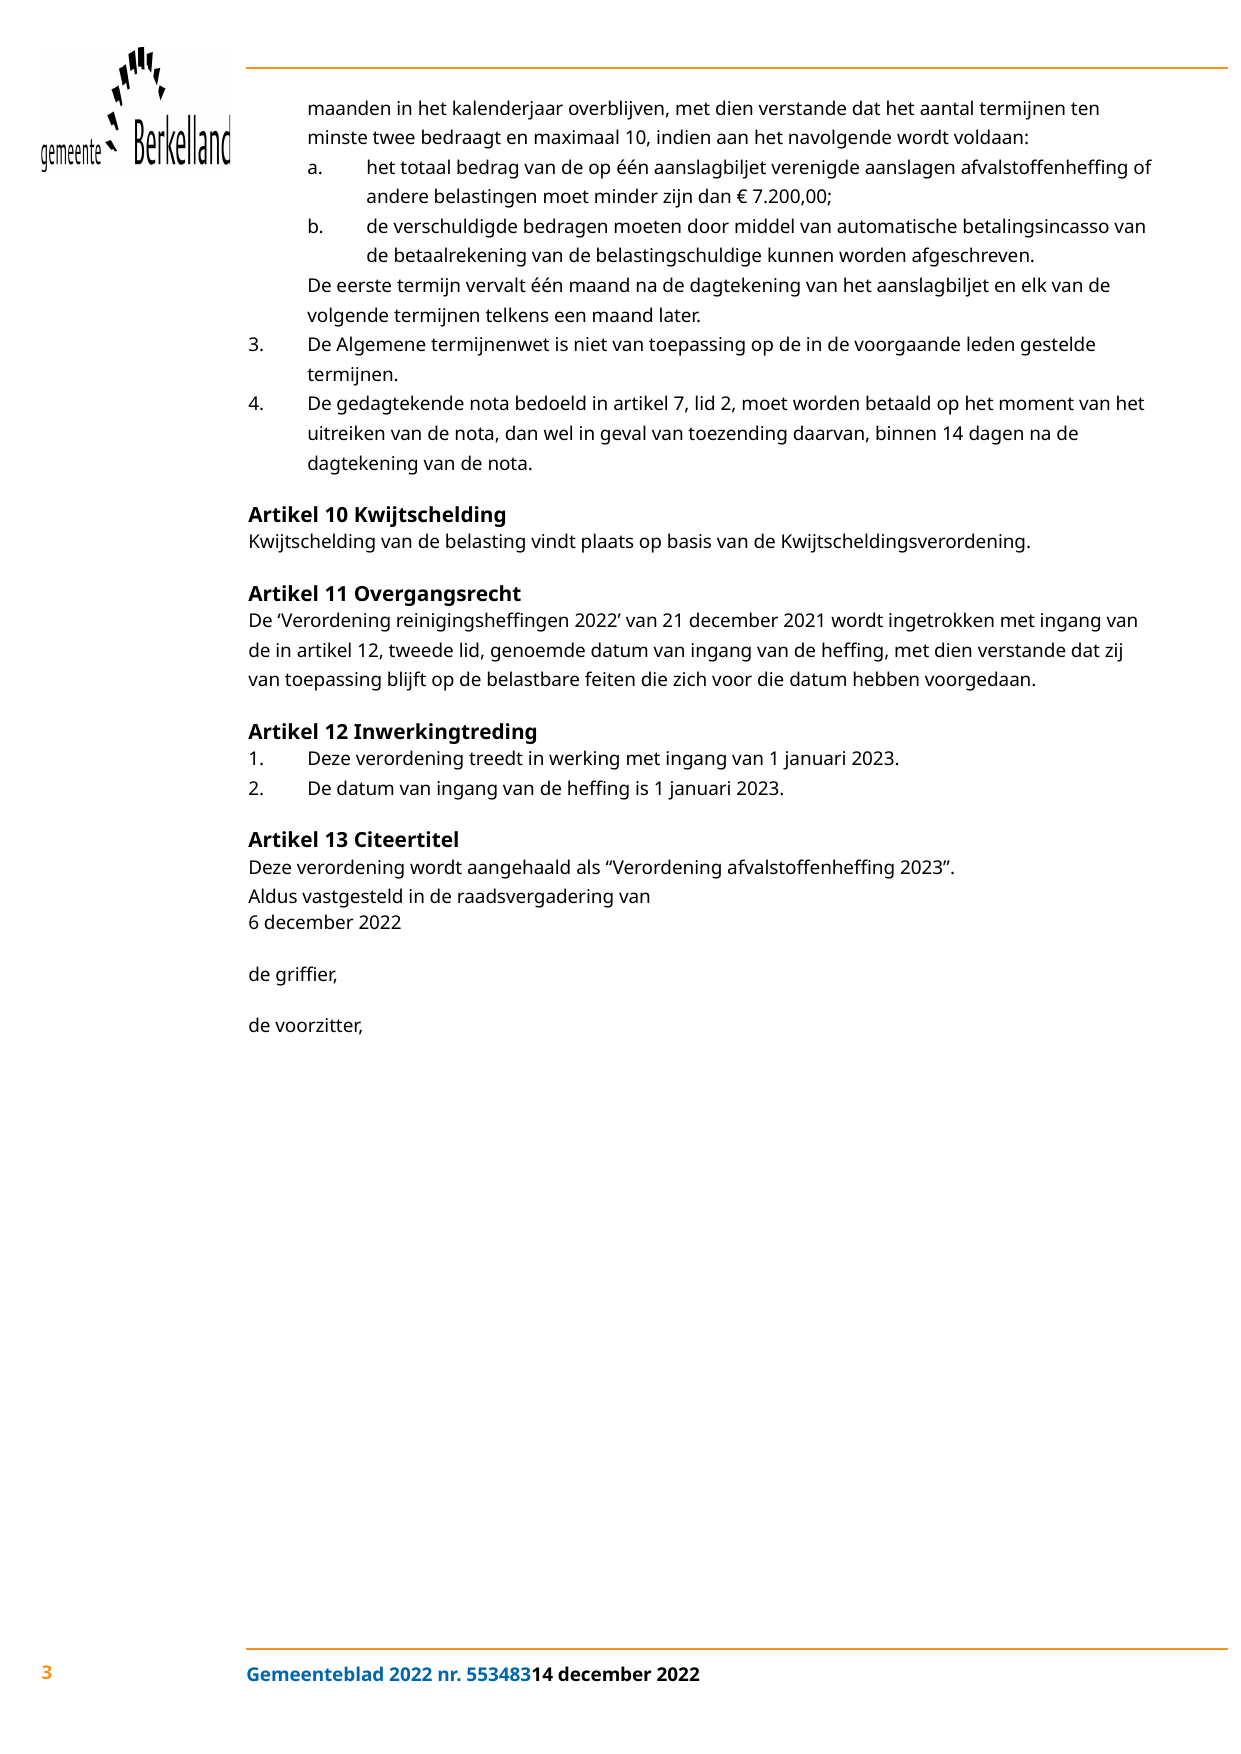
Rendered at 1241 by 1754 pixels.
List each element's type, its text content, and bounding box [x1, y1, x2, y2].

list het totaal bedrag van de op één aanslagbiljet verenigde aanslagen afvalstoffenheffing of andere belastingen moet minder zijn dan € 7.200,00; [307, 154, 1152, 209]
list De datum van ingang van de heffing is 1 januari 2023. [248, 775, 1152, 801]
text Artikel 10 Kwijtschelding [248, 500, 1152, 529]
text Artikel 12 Inwerkingtreding [248, 717, 1152, 746]
text Kwijtschelding van de belasting vindt plaats op basis van de Kwijtscheldingsverordening. [248, 529, 1152, 554]
text 6 december 2022 [248, 909, 1152, 935]
list De gedagtekende nota bedoeld in artikel 7, lid 2, moet worden betaald op het moment van het uitreiken van de nota, dan wel in geval van toezending daarvan, binnen 14 dagen na de dagtekening van de nota. [248, 391, 1152, 476]
list maanden in het kalenderjaar overblijven, met dien verstande dat het aantal termijnen ten minste twee bedraagt en maximaal 10, indien aan het navolgende wordt voldaan: [248, 95, 1152, 150]
text Artikel 11 Overgangsrecht [248, 579, 1152, 607]
picture [41, 47, 231, 172]
text de griffier, [248, 961, 1152, 986]
list Deze verordening treedt in werking met ingang van 1 januari 2023. [248, 746, 1152, 771]
list De Algemene termijnenwet is niet van toepassing op de in de voorgaande leden gestelde termijnen. [248, 331, 1152, 387]
text Aldus vastgesteld in de raadsvergadering van [248, 883, 1152, 909]
text De ‘Verordening reinigingsheffingen 2022’ van 21 december 2021 wordt ingetrokken met ingang van de in artikel 12, tweede lid, genoemde datum van ingang van de heffing, met dien verstande dat zij van toepassing blijft op de belastbare feiten die zich voor die datum hebben voorgedaan. [248, 607, 1152, 692]
text de voorzitter, [248, 1012, 1152, 1038]
text Deze verordening wordt aangehaald als “Verordening afvalstoffenheffing 2023”. [248, 854, 1152, 880]
text Artikel 13 Citeertitel [248, 826, 1152, 854]
list de verschuldigde bedragen moeten door middel van automatische betalingsincasso van de betaalrekening van de belastingschuldige kunnen worden afgeschreven. [307, 213, 1152, 268]
list De eerste termijn vervalt één maand na de dagtekening van het aanslagbiljet en elk van de volgende termijnen telkens een maand later. [248, 272, 1152, 328]
